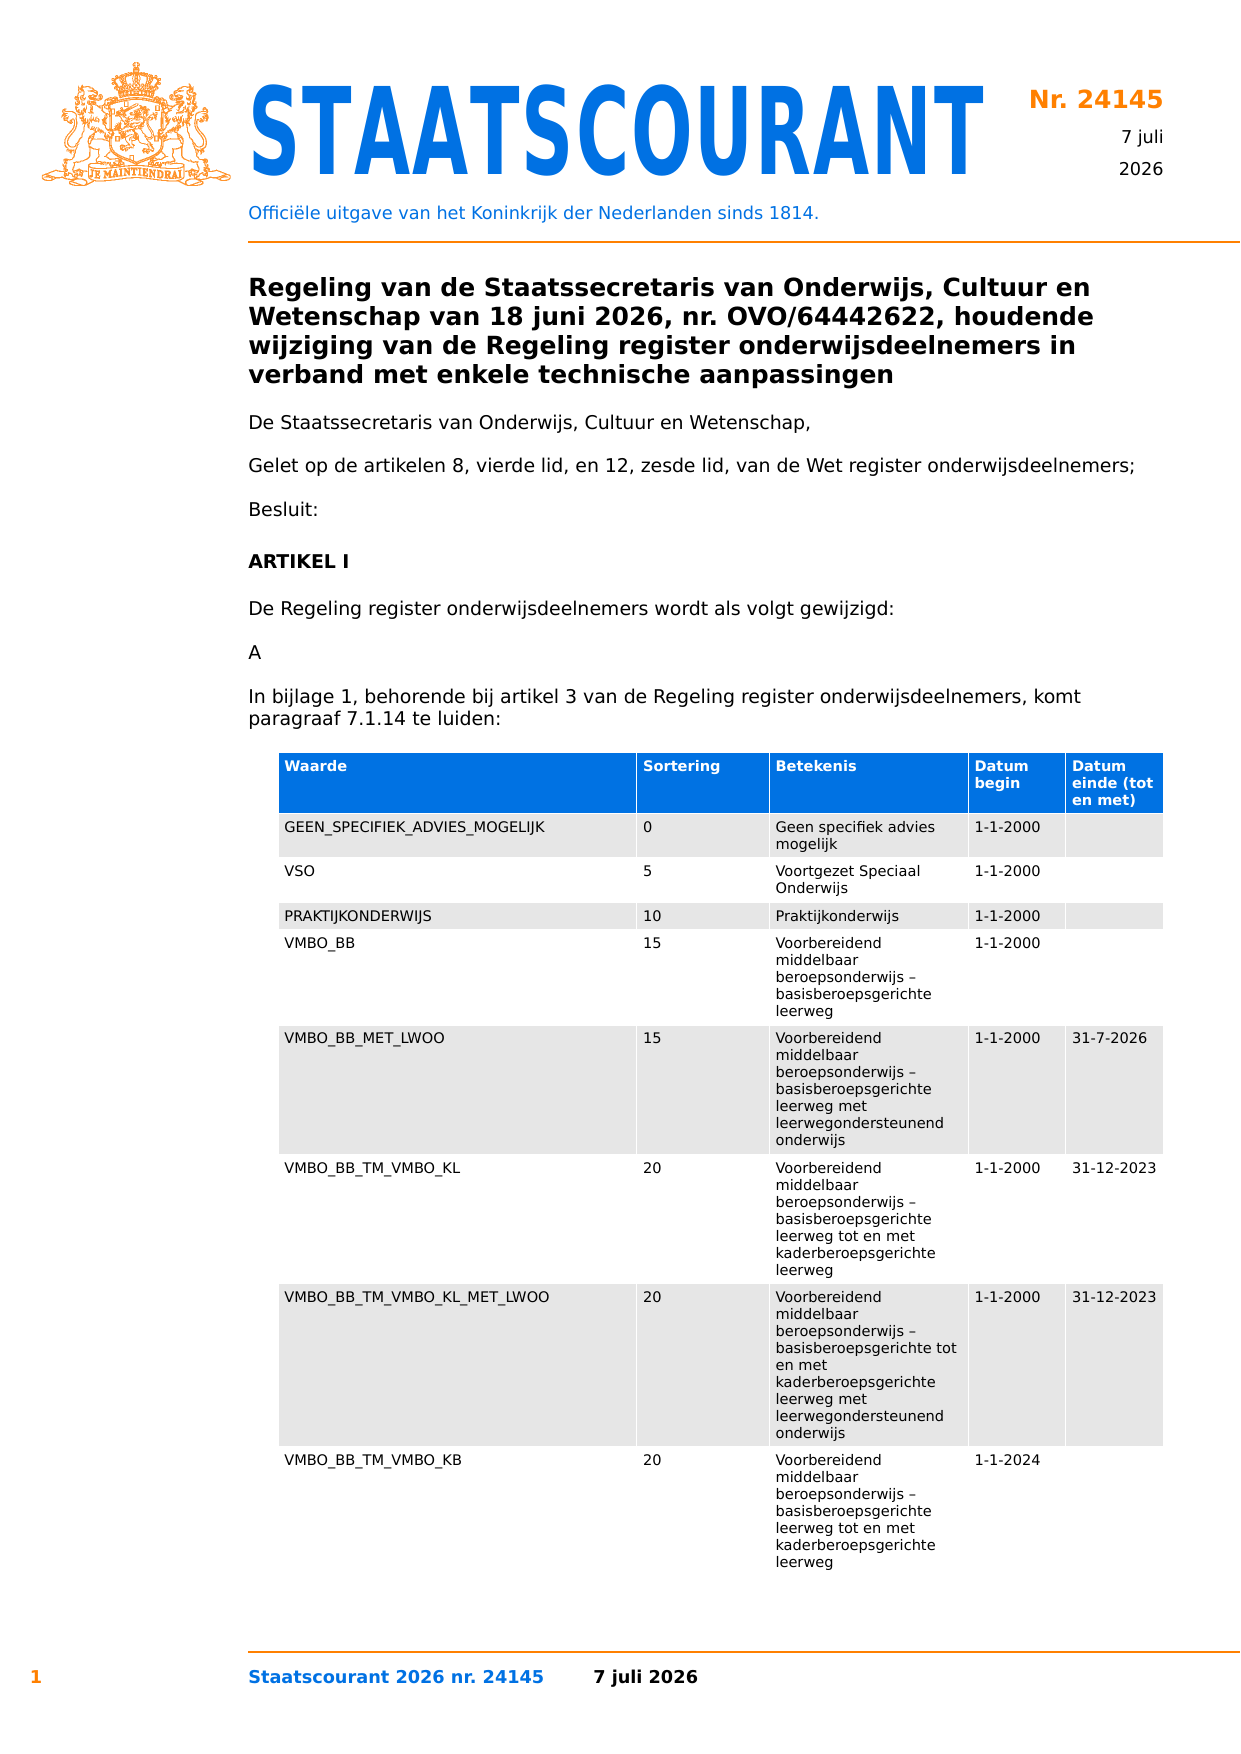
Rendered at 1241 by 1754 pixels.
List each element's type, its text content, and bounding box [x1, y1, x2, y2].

table_cell [1066, 814, 1163, 857]
table_header STAATSCOURANT [248, 62, 998, 203]
text Besluit: [248, 499, 1163, 521]
table_cell 31-7-2026 [1066, 1026, 1163, 1154]
picture [41, 62, 231, 186]
table_header Sortering [637, 753, 769, 813]
table_cell 15 [637, 930, 769, 1024]
table_header Waarde [279, 753, 636, 813]
table_cell Praktijkonderwijs [770, 903, 968, 929]
table_cell Voortgezet Speciaal Onderwijs [770, 859, 968, 902]
table_cell 1-1-2024 [969, 1448, 1065, 1576]
table_cell 0 [637, 814, 769, 857]
text In bijlage 1, behorende bij artikel 3 van de Regeling register onderwijsdeelnemers, komt paragraaf 7.1.14 te luiden: [248, 686, 1163, 730]
table_cell 2026 [998, 153, 1240, 203]
subtitle Regeling van de Staatssecretaris van Onderwijs, Cultuur en Wetenschap van 18 juni 2026, nr. OVO/64442622, houdende wijziging van de Regeling register onderwijsdeelnemers in verband met enkele technische aanpassingen [248, 273, 1163, 390]
table_cell 1-1-2000 [969, 903, 1065, 929]
text A [248, 642, 1163, 664]
table_header Datum begin [969, 753, 1065, 813]
table_cell 15 [637, 1026, 769, 1154]
table_cell PRAKTIJKONDERWIJS [279, 903, 636, 929]
table_cell 31-12-2023 [1066, 1155, 1163, 1283]
table_cell 1-1-2000 [969, 814, 1065, 857]
table_cell 1-1-2000 [969, 1155, 1065, 1283]
table_cell Officiële uitgave van het Koninkrijk der Nederlanden sinds 1814. [248, 203, 1240, 241]
table_cell VMBO_BB_TM_VMBO_KL [279, 1155, 636, 1283]
table_cell VMBO_BB_TM_VMBO_KL_MET_LWOO [279, 1284, 636, 1446]
table_cell 20 [637, 1155, 769, 1283]
table_cell Voorbereidend middelbaar beroepsonderwijs – basisberoepsgerichte leerweg [770, 930, 968, 1024]
table_cell 1-1-2000 [969, 1026, 1065, 1154]
table_cell VMBO_BB_TM_VMBO_KB [279, 1448, 636, 1576]
table_cell 7 juli [998, 121, 1240, 153]
table_cell 31-12-2023 [1066, 1284, 1163, 1446]
table_cell VSO [279, 859, 636, 902]
table_cell 1-1-2000 [969, 859, 1065, 902]
table_cell [1066, 1448, 1163, 1576]
table_cell 20 [637, 1448, 769, 1576]
table_cell 20 [637, 1284, 769, 1446]
table_cell Voorbereidend middelbaar beroepsonderwijs – basisberoepsgerichte leerweg tot en met kaderberoepsgerichte leerweg [770, 1155, 968, 1283]
table_cell GEEN_SPECIFIEK_ADVIES_MOGELIJK [279, 814, 636, 857]
table_cell [1066, 930, 1163, 1024]
table_cell Voorbereidend middelbaar beroepsonderwijs – basisberoepsgerichte tot en met kaderberoepsgerichte leerweg met leerwegondersteunend onderwijs [770, 1284, 968, 1446]
table_cell Geen specifiek advies mogelijk [770, 814, 968, 857]
table_cell Voorbereidend middelbaar beroepsonderwijs – basisberoepsgerichte leerweg tot en met kaderberoepsgerichte leerweg [770, 1448, 968, 1576]
table_cell VMBO_BB [279, 930, 636, 1024]
table_cell [1066, 859, 1163, 902]
table_cell 10 [637, 903, 769, 929]
table_header Nr. 24145 [998, 62, 1240, 121]
table_cell 1-1-2000 [969, 930, 1065, 1024]
text De Regeling register onderwijsdeelnemers wordt als volgt gewijzigd: [248, 598, 1163, 620]
table_cell [1066, 903, 1163, 929]
text De Staatssecretaris van Onderwijs, Cultuur en Wetenschap, [248, 412, 1163, 433]
table_header Datum einde (tot en met) [1066, 753, 1163, 813]
table_cell 5 [637, 859, 769, 902]
table_header Betekenis [770, 753, 968, 813]
table_cell 1-1-2000 [969, 1284, 1065, 1446]
table_header [25, 62, 248, 241]
table_cell Voorbereidend middelbaar beroepsonderwijs – basisberoepsgerichte leerweg met leerwegondersteunend onderwijs [770, 1026, 968, 1154]
text Gelet op de artikelen 8, vierde lid, en 12, zesde lid, van de Wet register onderwijsdeelnemers; [248, 455, 1163, 477]
table_cell VMBO_BB_MET_LWOO [279, 1026, 636, 1154]
subtitle ARTIKEL I [248, 551, 1163, 573]
